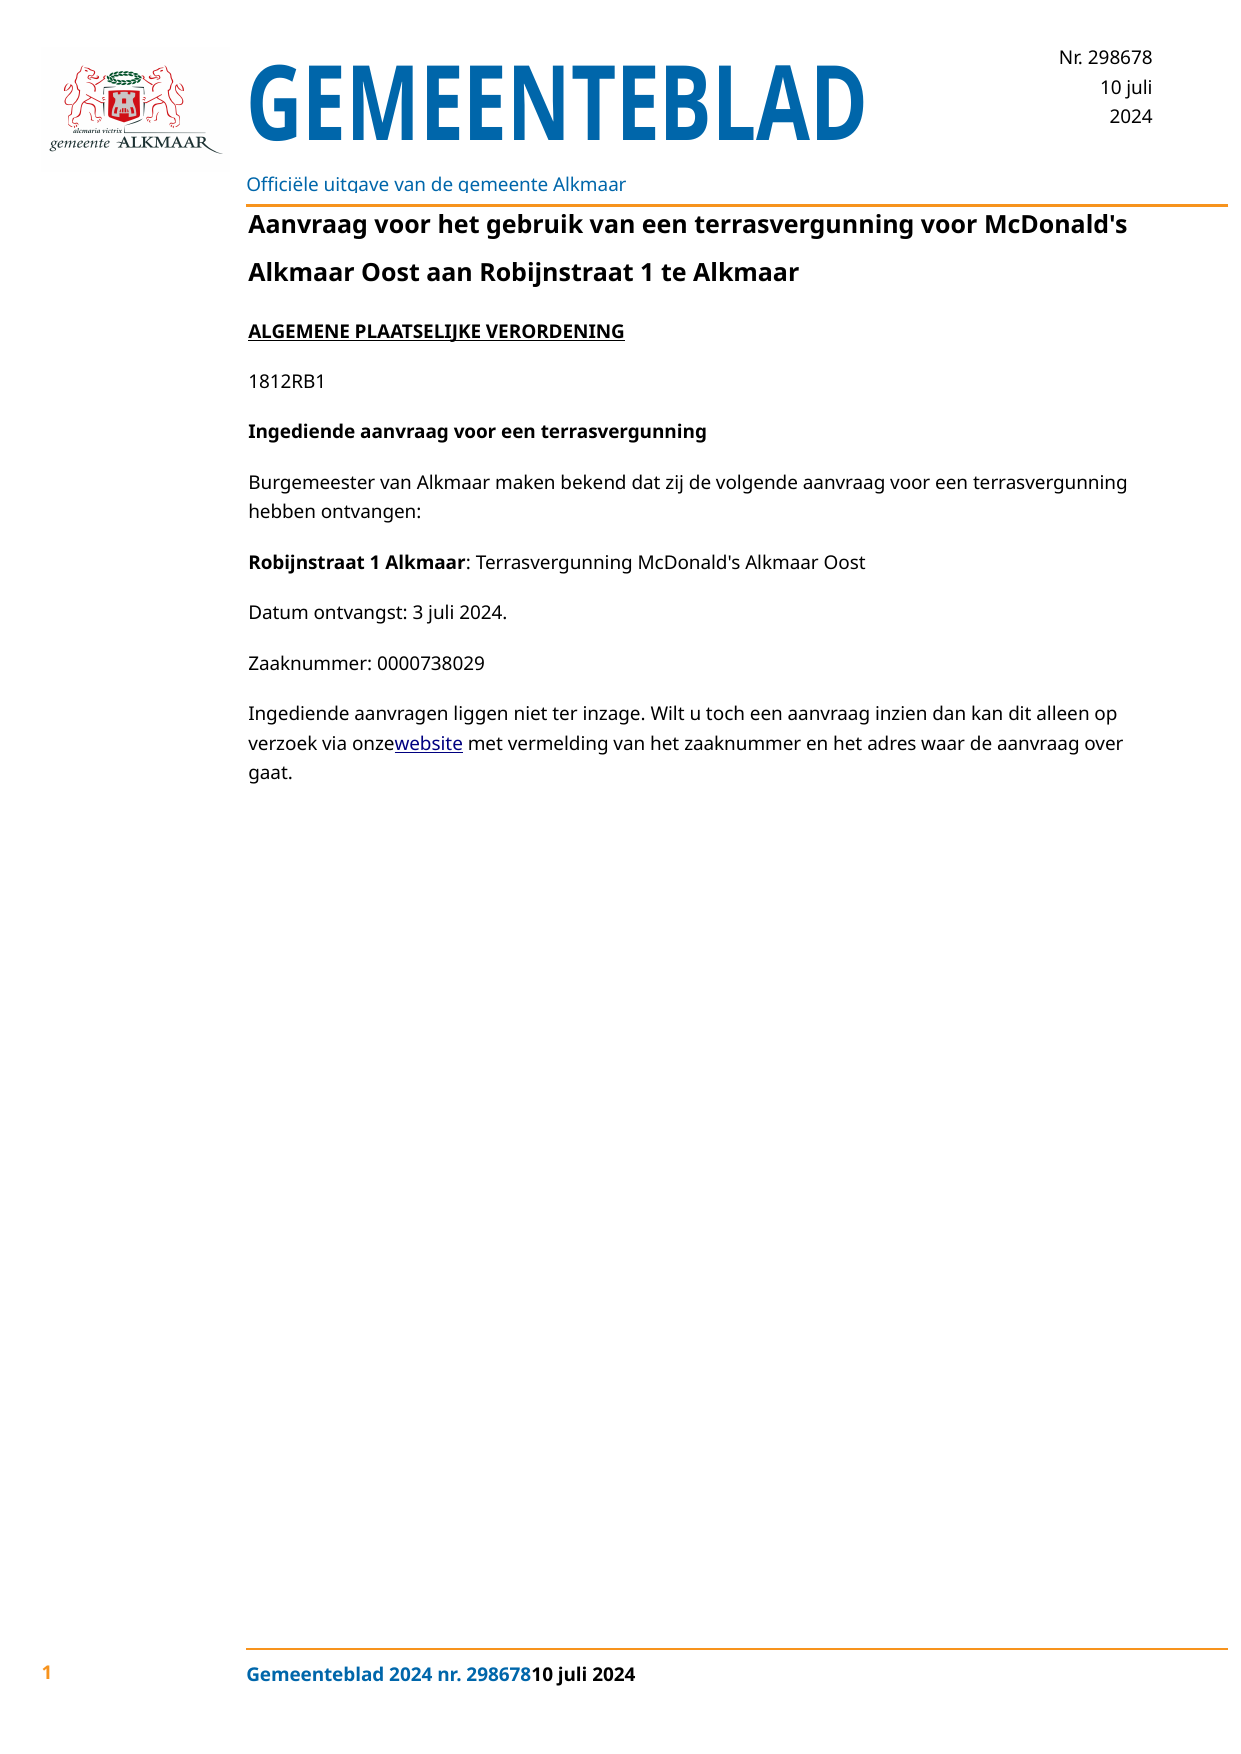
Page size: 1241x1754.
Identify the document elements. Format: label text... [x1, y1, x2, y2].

text Ingediende aanvraag voor een terrasvergunning [248, 419, 1152, 444]
text Zaaknummer: 0000738029 [248, 650, 1152, 676]
text Datum ontvangst: 3 juli 2024. [248, 599, 1152, 625]
text Burgemeester van Alkmaar maken bekend dat zij de volgende aanvraag voor een terrasvergunning hebben ontvangen: [248, 469, 1152, 524]
text Ingediende aanvragen liggen niet ter inzage. Wilt u toch een aanvraag inzien dan kan dit alleen op verzoek via onzewebsite met vermelding van het zaaknummer en het adres waar de aanvraag over gaat. [248, 700, 1152, 785]
text 1812RB1 [248, 368, 1152, 394]
text Aanvraag voor het gebruik van een terrasvergunning voor McDonald's Alkmaar Oost aan Robijnstraat 1 te Alkmaar [248, 207, 1152, 288]
text ALGEMENE PLAATSELIJKE VERORDENING [248, 318, 1152, 344]
picture [41, 47, 231, 172]
text Robijnstraat 1 Alkmaar: Terrasvergunning McDonald's Alkmaar Oost [248, 549, 1152, 575]
